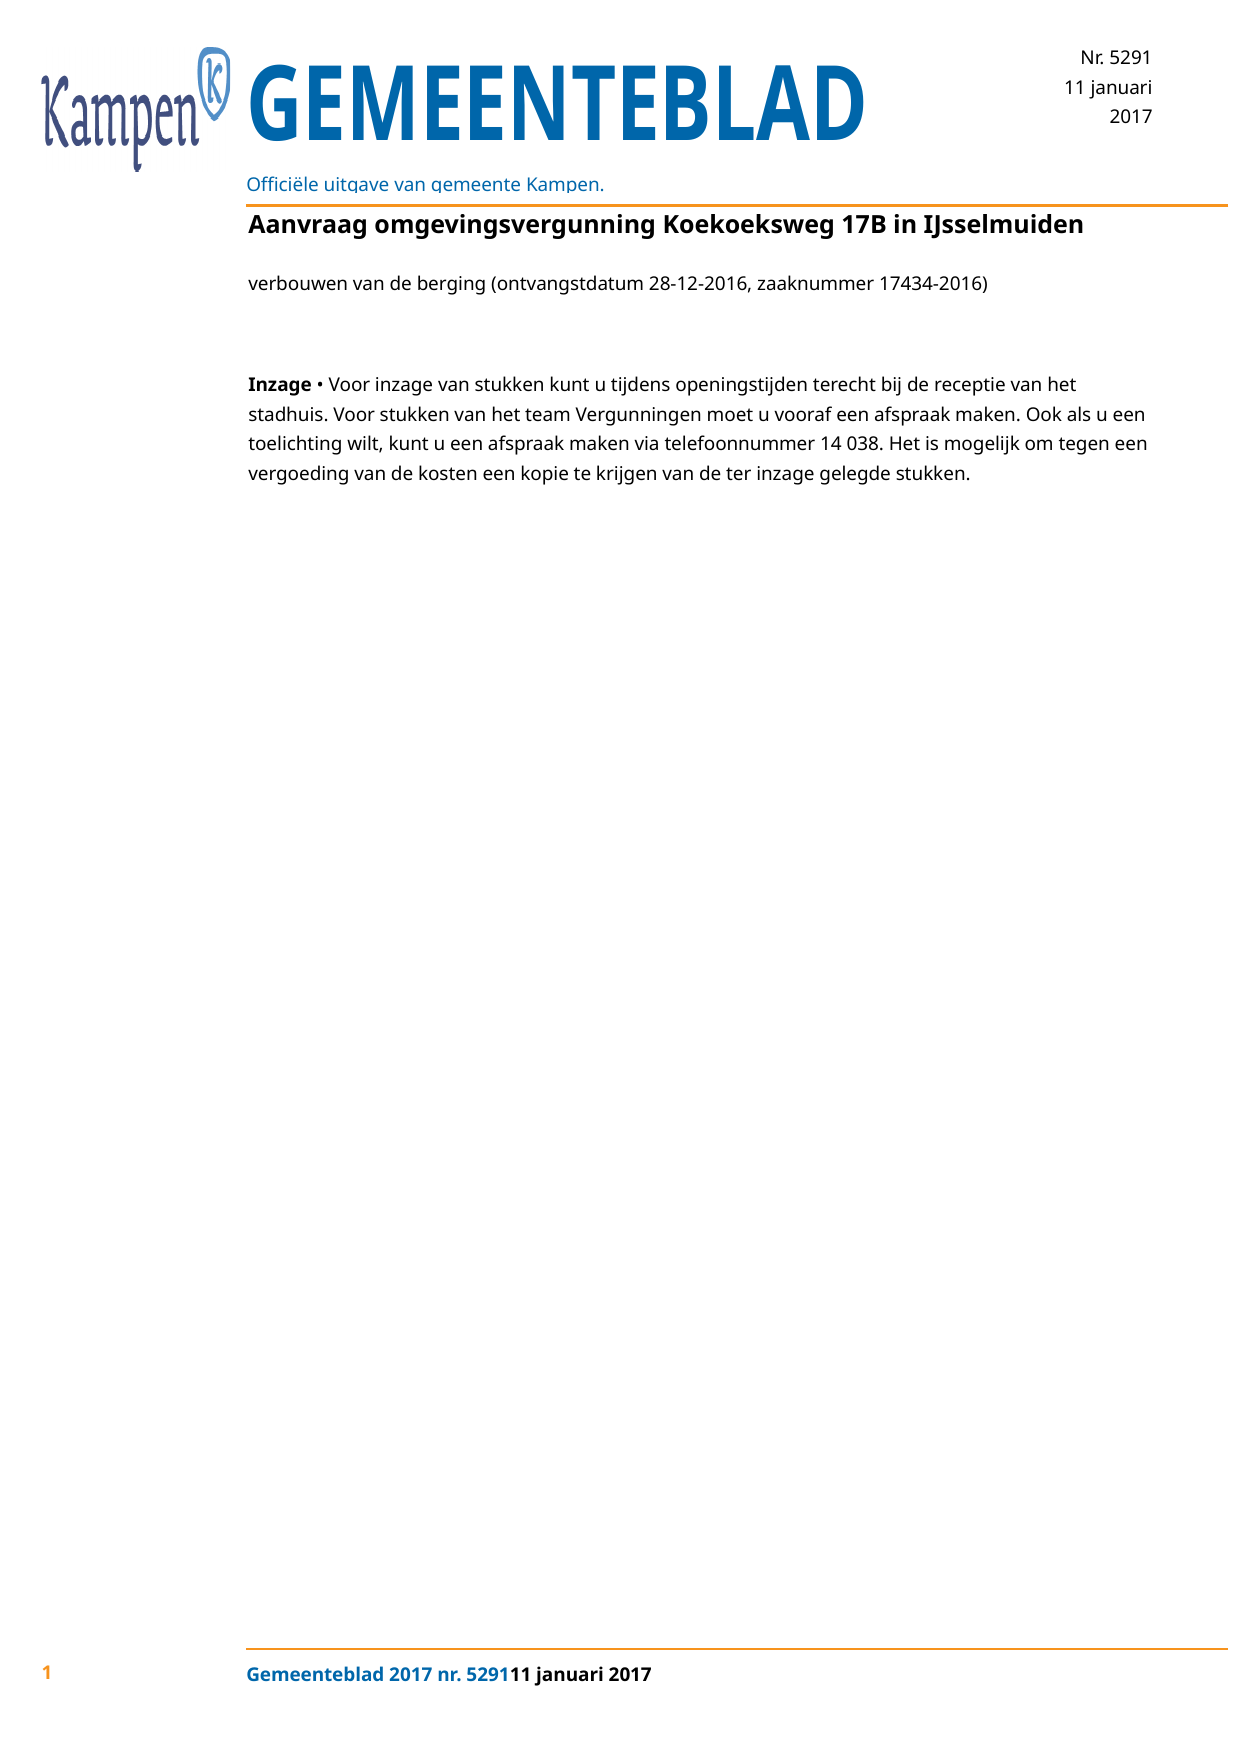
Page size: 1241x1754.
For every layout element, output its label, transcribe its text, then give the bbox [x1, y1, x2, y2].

text Aanvraag omgevingsvergunning Koekoeksweg 17B in IJsselmuiden [248, 207, 1152, 241]
picture [41, 47, 231, 172]
text verbouwen van de berging (ontvangstdatum 28-12-2016, zaaknummer 17434-2016) [248, 270, 1152, 296]
text Inzage • Voor inzage van stukken kunt u tijdens openingstijden terecht bij de receptie van het stadhuis. Voor stukken van het team Vergunningen moet u vooraf een afspraak maken. Ook als u een toelichting wilt, kunt u een afspraak maken via telefoonnummer 14 038. Het is mogelijk om tegen een vergoeding van de kosten een kopie te krijgen van de ter inzage gelegde stukken. [248, 371, 1152, 486]
